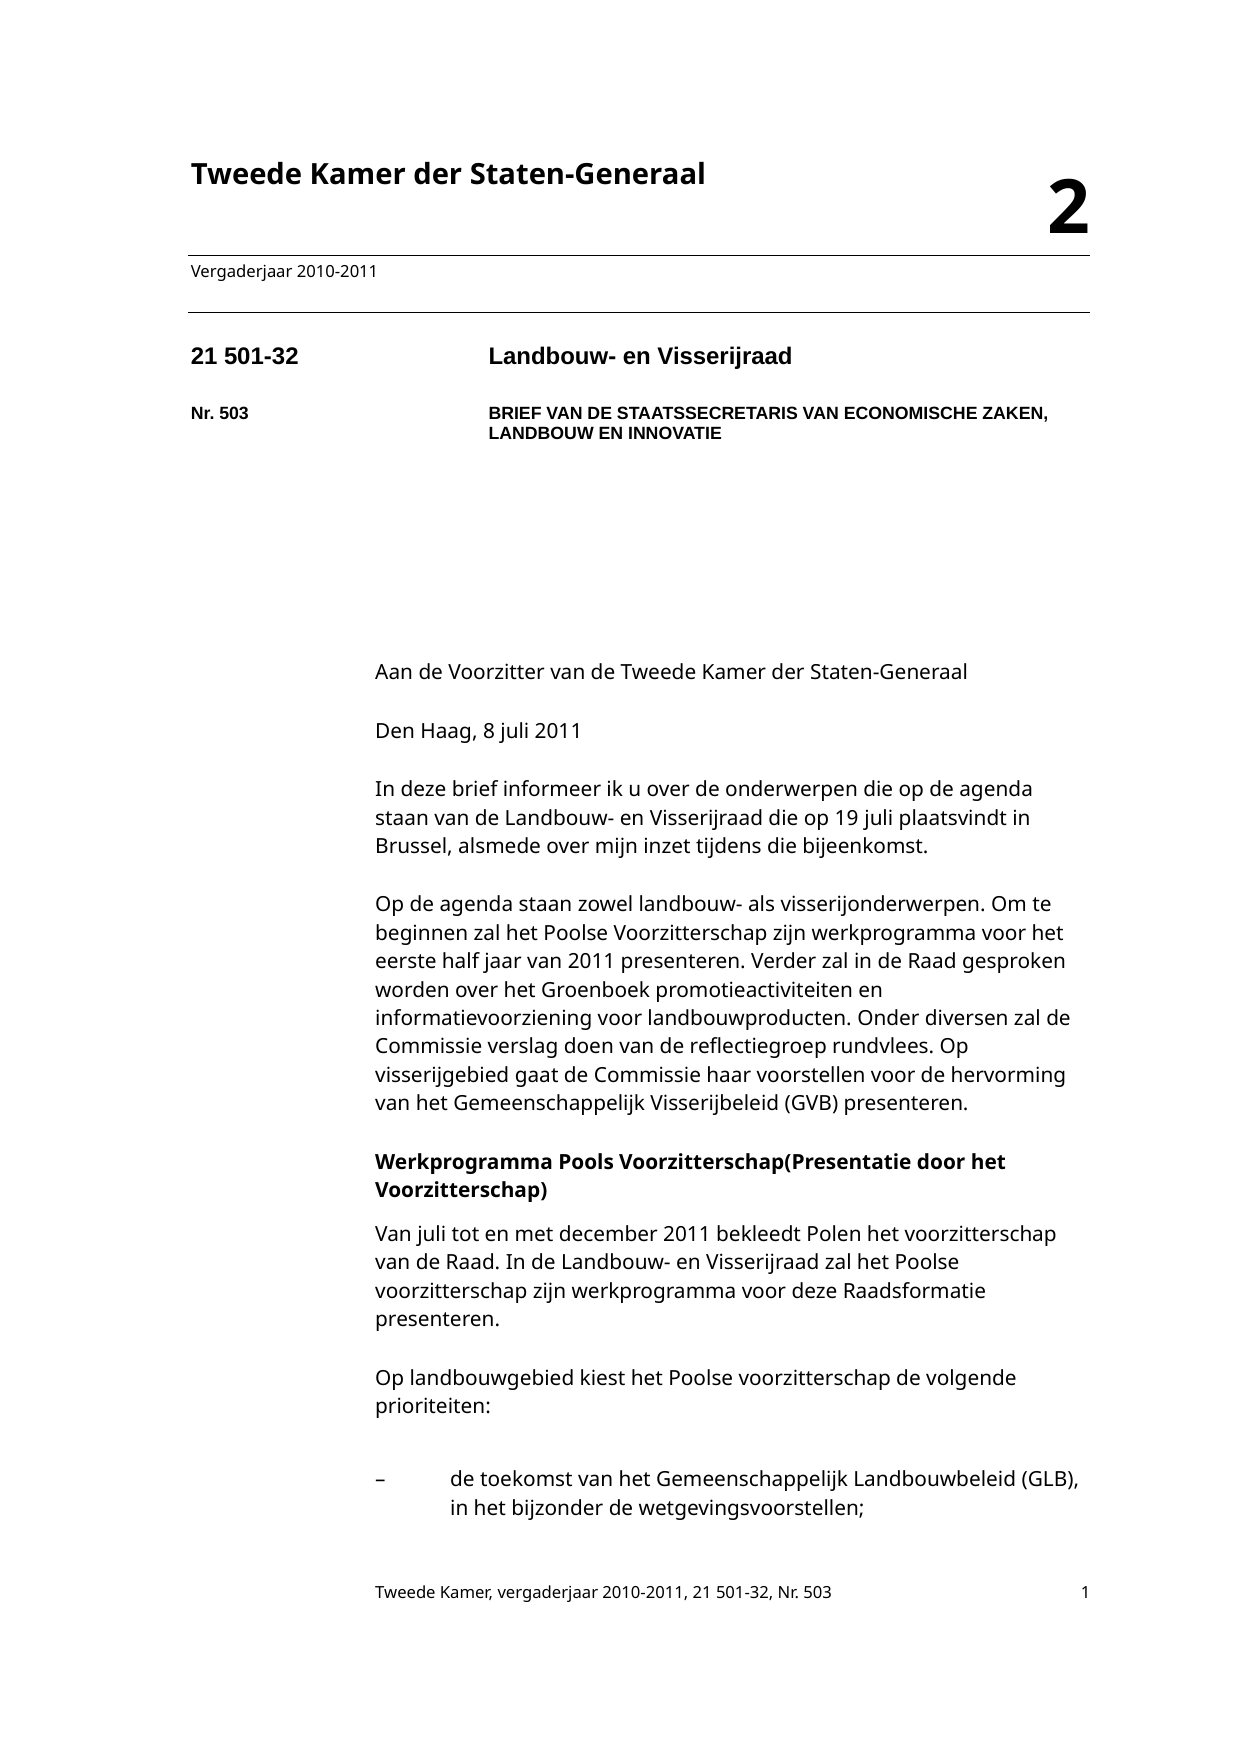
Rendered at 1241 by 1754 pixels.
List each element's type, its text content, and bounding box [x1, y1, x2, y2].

text Werkprogramma Pools Voorzitterschap(Presentatie door het Voorzitterschap) [375, 1147, 1090, 1204]
list de toekomst van het Gemeenschappelijk Landbouwbeleid (GLB), in het bijzonder de wetgevingsvoorstellen; [375, 1464, 1090, 1521]
table_cell BRIEF VAN DE STAATSSECRETARIS VAN ECONOMISCHE ZAKEN, LANDBOUW EN INNOVATIE [485, 399, 1090, 539]
text Aan de Voorzitter van de Tweede Kamer der Staten-Generaal [375, 657, 1090, 686]
table_header Tweede Kamer der Staten-Generaal [188, 150, 909, 255]
table_cell [485, 256, 1090, 312]
table_cell [188, 313, 485, 339]
text Op de agenda staan zowel landbouw- als visserijonderwerpen. Om te beginnen zal het Poolse Voorzitterschap zijn werkprogramma voor het eerste half jaar van 2011 presenteren. Verder zal in de Raad gesproken worden over het Groenboek promotieactiviteiten en informatievoorziening voor landbouwproducten. Onder diversen zal de Commissie verslag doen van de reflectiegroep rundvlees. Op visserijgebied gaat de Commissie haar voorstellen voor de hervorming van het Gemeenschappelijk Visserijbeleid (GVB) presenteren. [375, 889, 1090, 1117]
table_cell Vergaderjaar 2010-2011 [188, 256, 485, 312]
text Van juli tot en met december 2011 bekleedt Polen het voorzitterschap van de Raad. In de Landbouw- en Visserijraad zal het Poolse voorzitterschap zijn werkprogramma voor deze Raadsformatie presenteren. [375, 1219, 1090, 1333]
table_cell [485, 313, 1090, 339]
table_cell Nr. 503 [188, 399, 485, 539]
text Den Haag, 8 juli 2011 [375, 716, 1090, 744]
table_cell Landbouw- en Visserijraad [485, 339, 1090, 399]
text In deze brief informeer ik u over de onderwerpen die op de agenda staan van de Landbouw- en Visserijraad die op 19 juli plaatsvindt in Brussel, alsmede over mijn inzet tijdens die bijeenkomst. [375, 774, 1090, 859]
table_cell 21 501-32 [188, 339, 485, 399]
table_header 2 [910, 150, 1090, 255]
text Op landbouwgebied kiest het Poolse voorzitterschap de volgende prioriteiten: [375, 1363, 1090, 1419]
